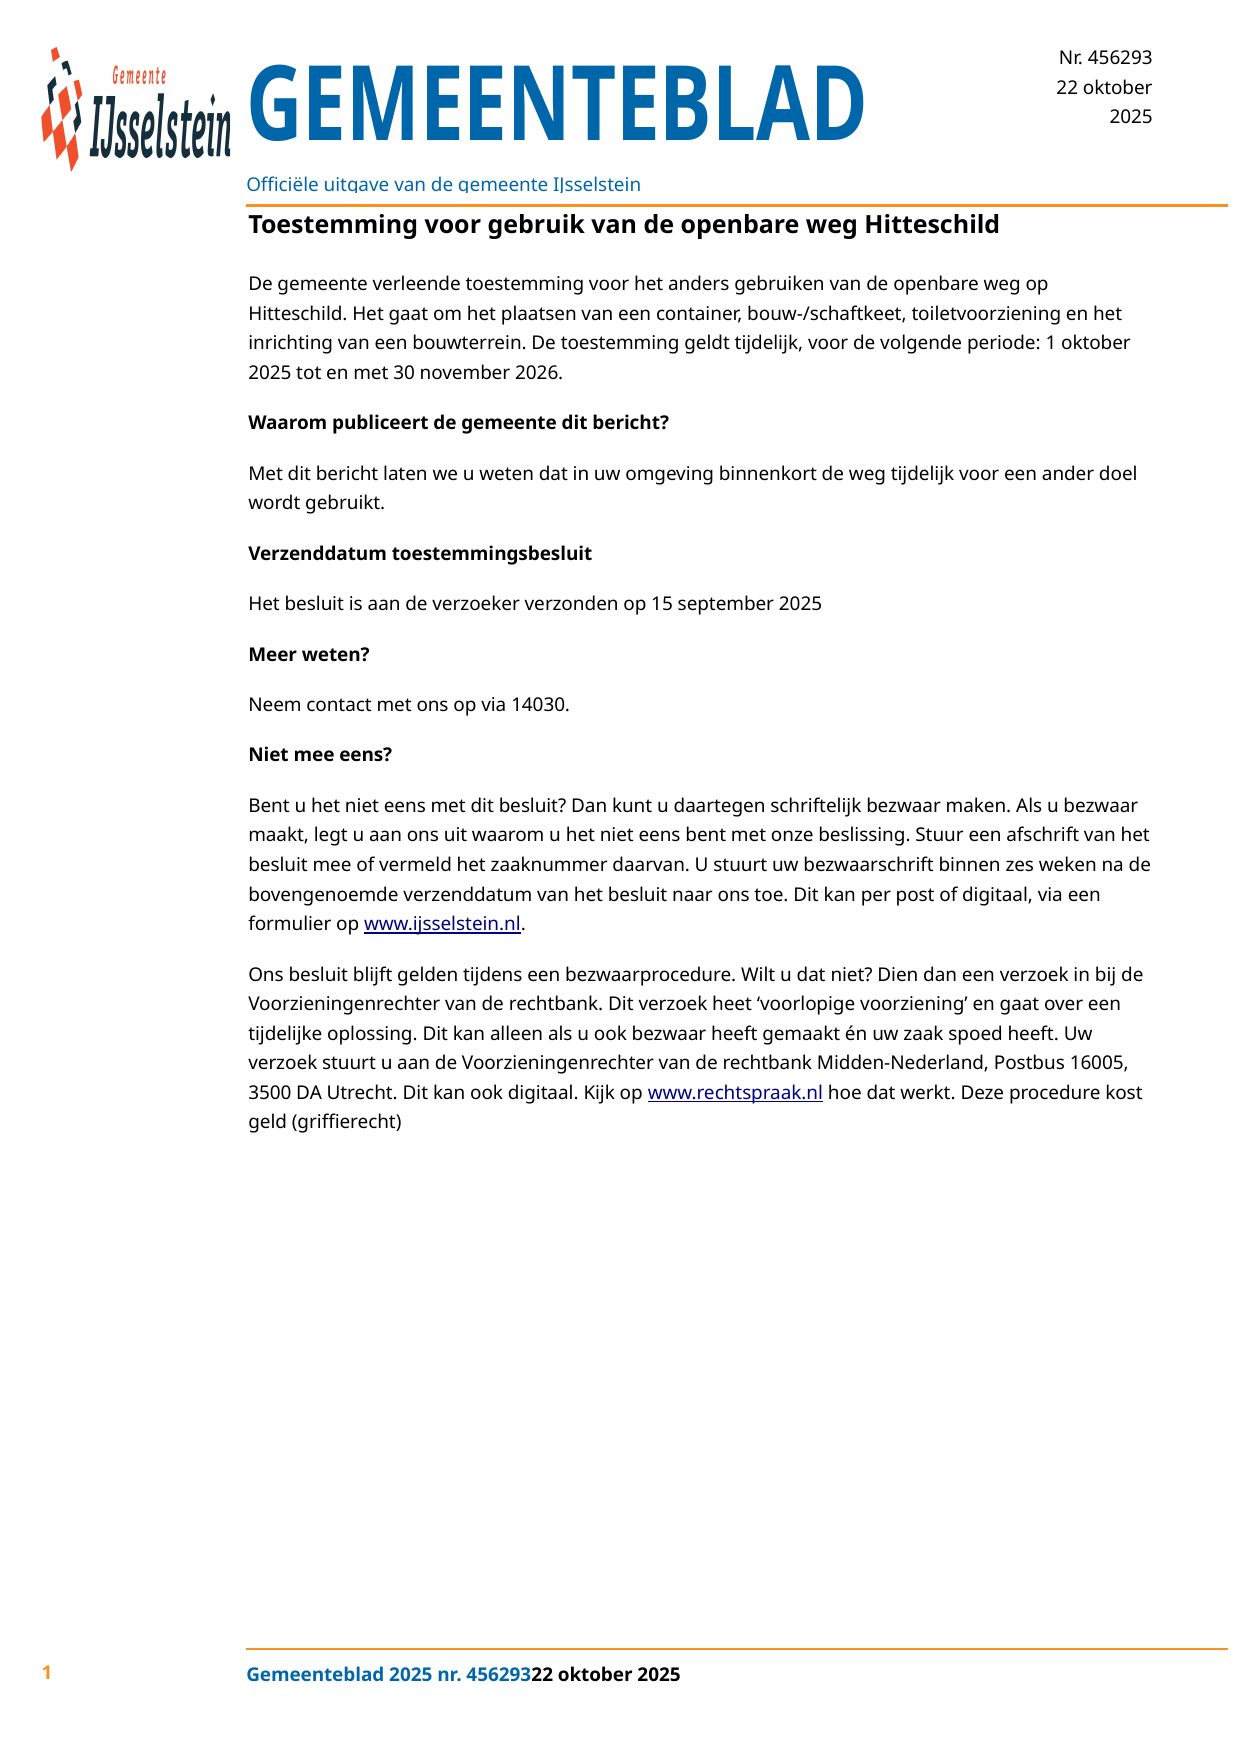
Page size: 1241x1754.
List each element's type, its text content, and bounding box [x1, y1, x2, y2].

text Het besluit is aan de verzoeker verzonden op 15 september 2025 [248, 590, 1152, 616]
text Waarom publiceert de gemeente dit bericht? [248, 409, 1152, 435]
text De gemeente verleende toestemming voor het anders gebruiken van de openbare weg op Hitteschild. Het gaat om het plaatsen van een container, bouw-/schaftkeet, toiletvoorziening en het inrichting van een bouwterrein. De toestemming geldt tijdelijk, voor de volgende periode: 1 oktober 2025 tot en met 30 november 2026. [248, 270, 1152, 385]
text Toestemming voor gebruik van de openbare weg Hitteschild [248, 207, 1152, 241]
text Bent u het niet eens met dit besluit? Dan kunt u daartegen schriftelijk bezwaar maken. Als u bezwaar maakt, legt u aan ons uit waarom u het niet eens bent met onze beslissing. Stuur een afschrift van het besluit mee of vermeld het zaaknummer daarvan. U stuurt uw bezwaarschrift binnen zes weken na de bovengenoemde verzenddatum van het besluit naar ons toe. Dit kan per post of digitaal, via een formulier op www.ijsselstein.nl. [248, 792, 1152, 936]
text Met dit bericht laten we u weten dat in uw omgeving binnenkort de weg tijdelijk voor een ander doel wordt gebruikt. [248, 460, 1152, 515]
text Niet mee eens? [248, 742, 1152, 767]
picture [41, 47, 231, 172]
text Verzenddatum toestemmingsbesluit [248, 540, 1152, 566]
text Ons besluit blijft gelden tijdens een bezwaarprocedure. Wilt u dat niet? Dien dan een verzoek in bij de Voorzieningenrechter van de rechtbank. Dit verzoek heet ‘voorlopige voorziening’ en gaat over een tijdelijke oplossing. Dit kan alleen als u ook bezwaar heeft gemaakt én uw zaak spoed heeft. Uw verzoek stuurt u aan de Voorzieningenrechter van de rechtbank Midden-Nederland, Postbus 16005, 3500 DA Utrecht. Dit kan ook digitaal. Kijk op www.rechtspraak.nl hoe dat werkt. Deze procedure kost geld (griffierecht) [248, 961, 1152, 1134]
text Meer weten? [248, 641, 1152, 666]
text Neem contact met ons op via 14030. [248, 691, 1152, 717]
